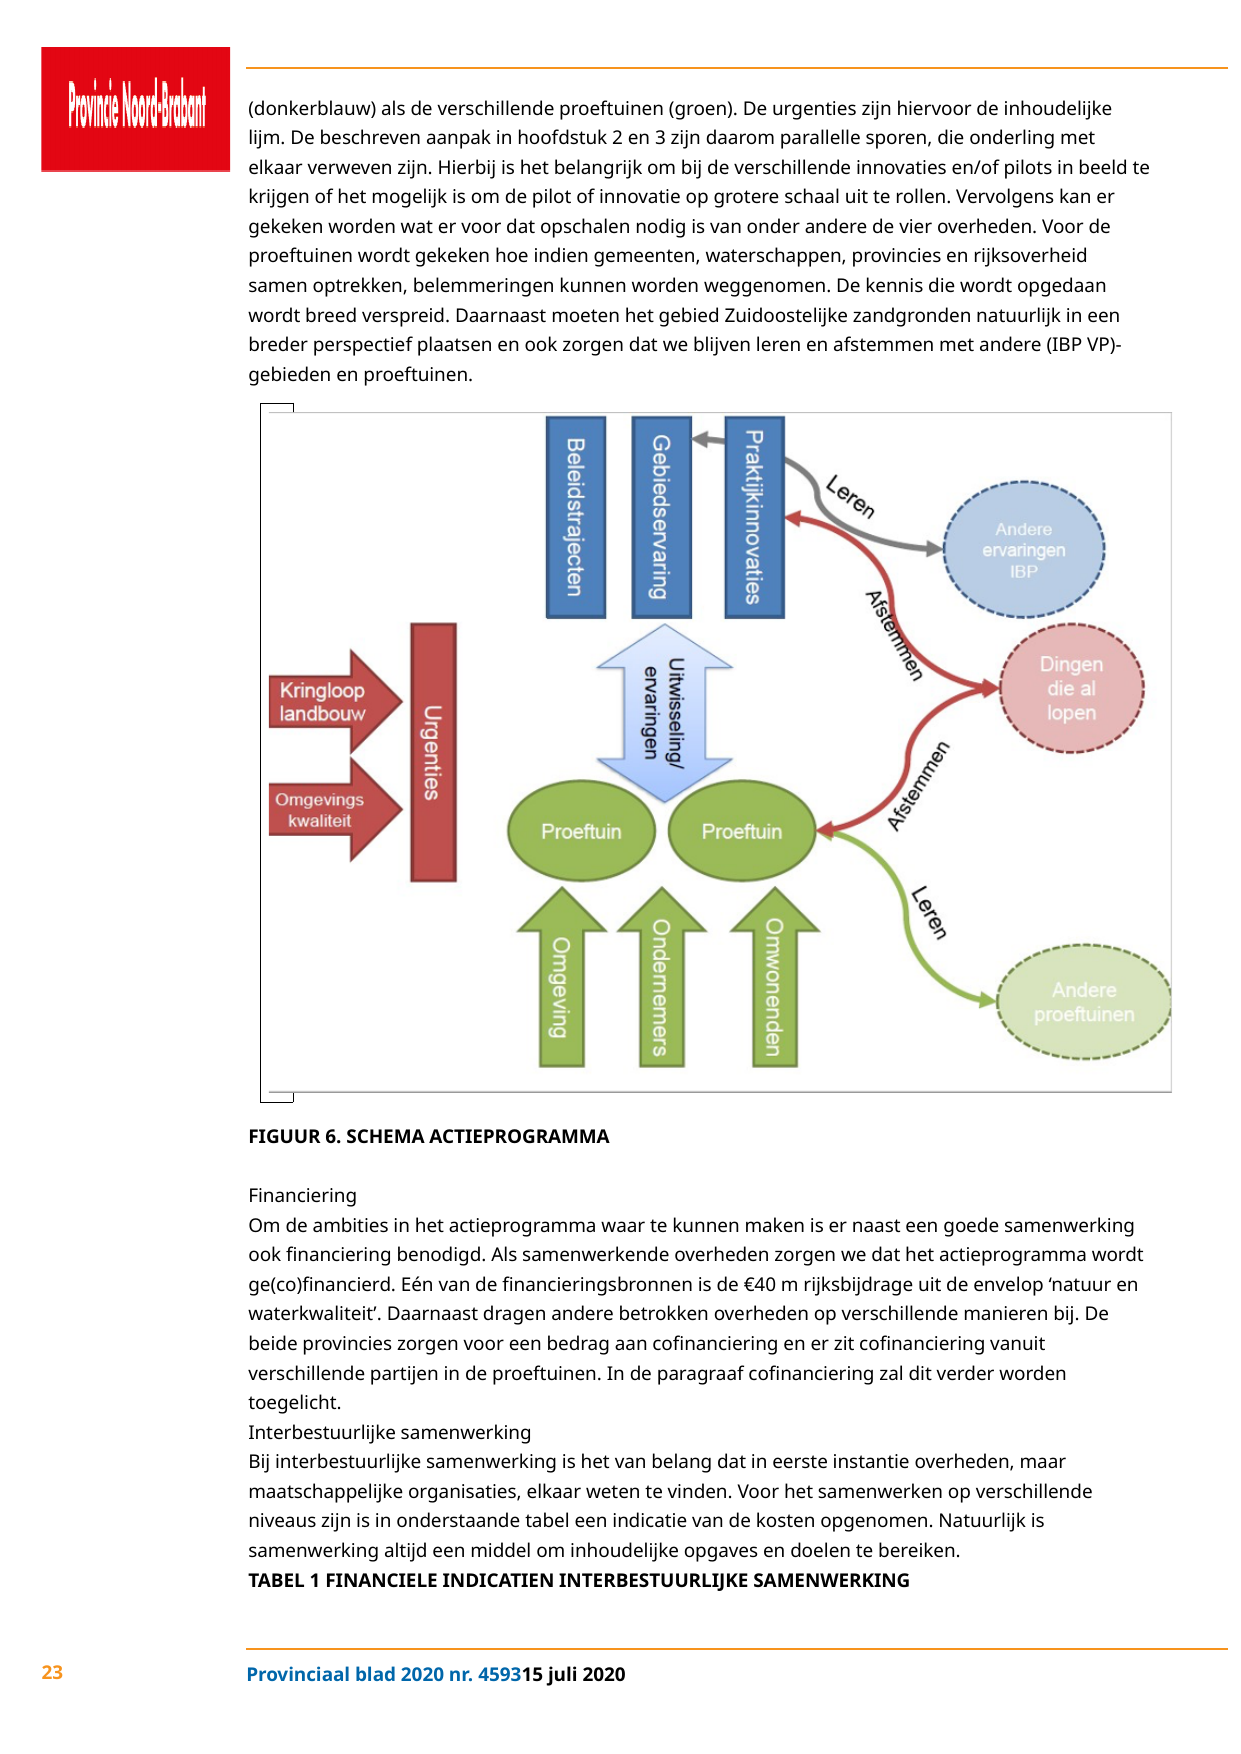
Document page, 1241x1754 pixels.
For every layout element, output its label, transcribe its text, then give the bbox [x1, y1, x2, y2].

text Financiering [248, 1182, 1152, 1208]
text Bij interbestuurlijke samenwerking is het van belang dat in eerste instantie overheden, maar maatschappelijke organisaties, elkaar weten te vinden. Voor het samenwerken op verschillende niveaus zijn is in onderstaande tabel een indicatie van de kosten opgenomen. Natuurlijk is samenwerking altijd een middel om inhoudelijke opgaves en doelen te bereiken. [248, 1448, 1152, 1563]
picture [268, 411, 1173, 1093]
text (donkerblauw) als de verschillende proeftuinen (groen). De urgenties zijn hiervoor de inhoudelijke lijm. De beschreven aanpak in hoofdstuk 2 en 3 zijn daarom parallelle sporen, die onderling met elkaar verweven zijn. Hierbij is het belangrijk om bij de verschillende innovaties en/of pilots in beeld te krijgen of het mogelijk is om de pilot of innovatie op grotere schaal uit te rollen. Vervolgens kan er gekeken worden wat er voor dat opschalen nodig is van onder andere de vier overheden. Voor de proeftuinen wordt gekeken hoe indien gemeenten, waterschappen, provincies en rijksoverheid samen optrekken, belemmeringen kunnen worden weggenomen. De kennis die wordt opgedaan wordt breed verspreid. Daarnaast moeten het gebied Zuidoostelijke zandgronden natuurlijk in een breder perspectief plaatsen en ook zorgen dat we blijven leren en afstemmen met andere (IBP VP)-gebieden en proeftuinen. [248, 95, 1152, 387]
picture [41, 47, 231, 172]
text FIGUUR 6. SCHEMA ACTIEPROGRAMMA [248, 1123, 1152, 1149]
text TABEL 1 FINANCIELE INDICATIEN INTERBESTUURLIJKE SAMENWERKING [248, 1567, 1152, 1593]
text Om de ambities in het actieprogramma waar te kunnen maken is er naast een goede samenwerking ook financiering benodigd. Als samenwerkende overheden zorgen we dat het actieprogramma wordt ge(co)financierd. Eén van de financieringsbronnen is de €40 m rijksbijdrage uit de envelop ‘natuur en waterkwaliteit’. Daarnaast dragen andere betrokken overheden op verschillende manieren bij. De beide provincies zorgen voor een bedrag aan cofinanciering en er zit cofinanciering vanuit verschillende partijen in de proeftuinen. In de paragraaf cofinanciering zal dit verder worden toegelicht. [248, 1212, 1152, 1415]
text Interbestuurlijke samenwerking [248, 1419, 1152, 1445]
